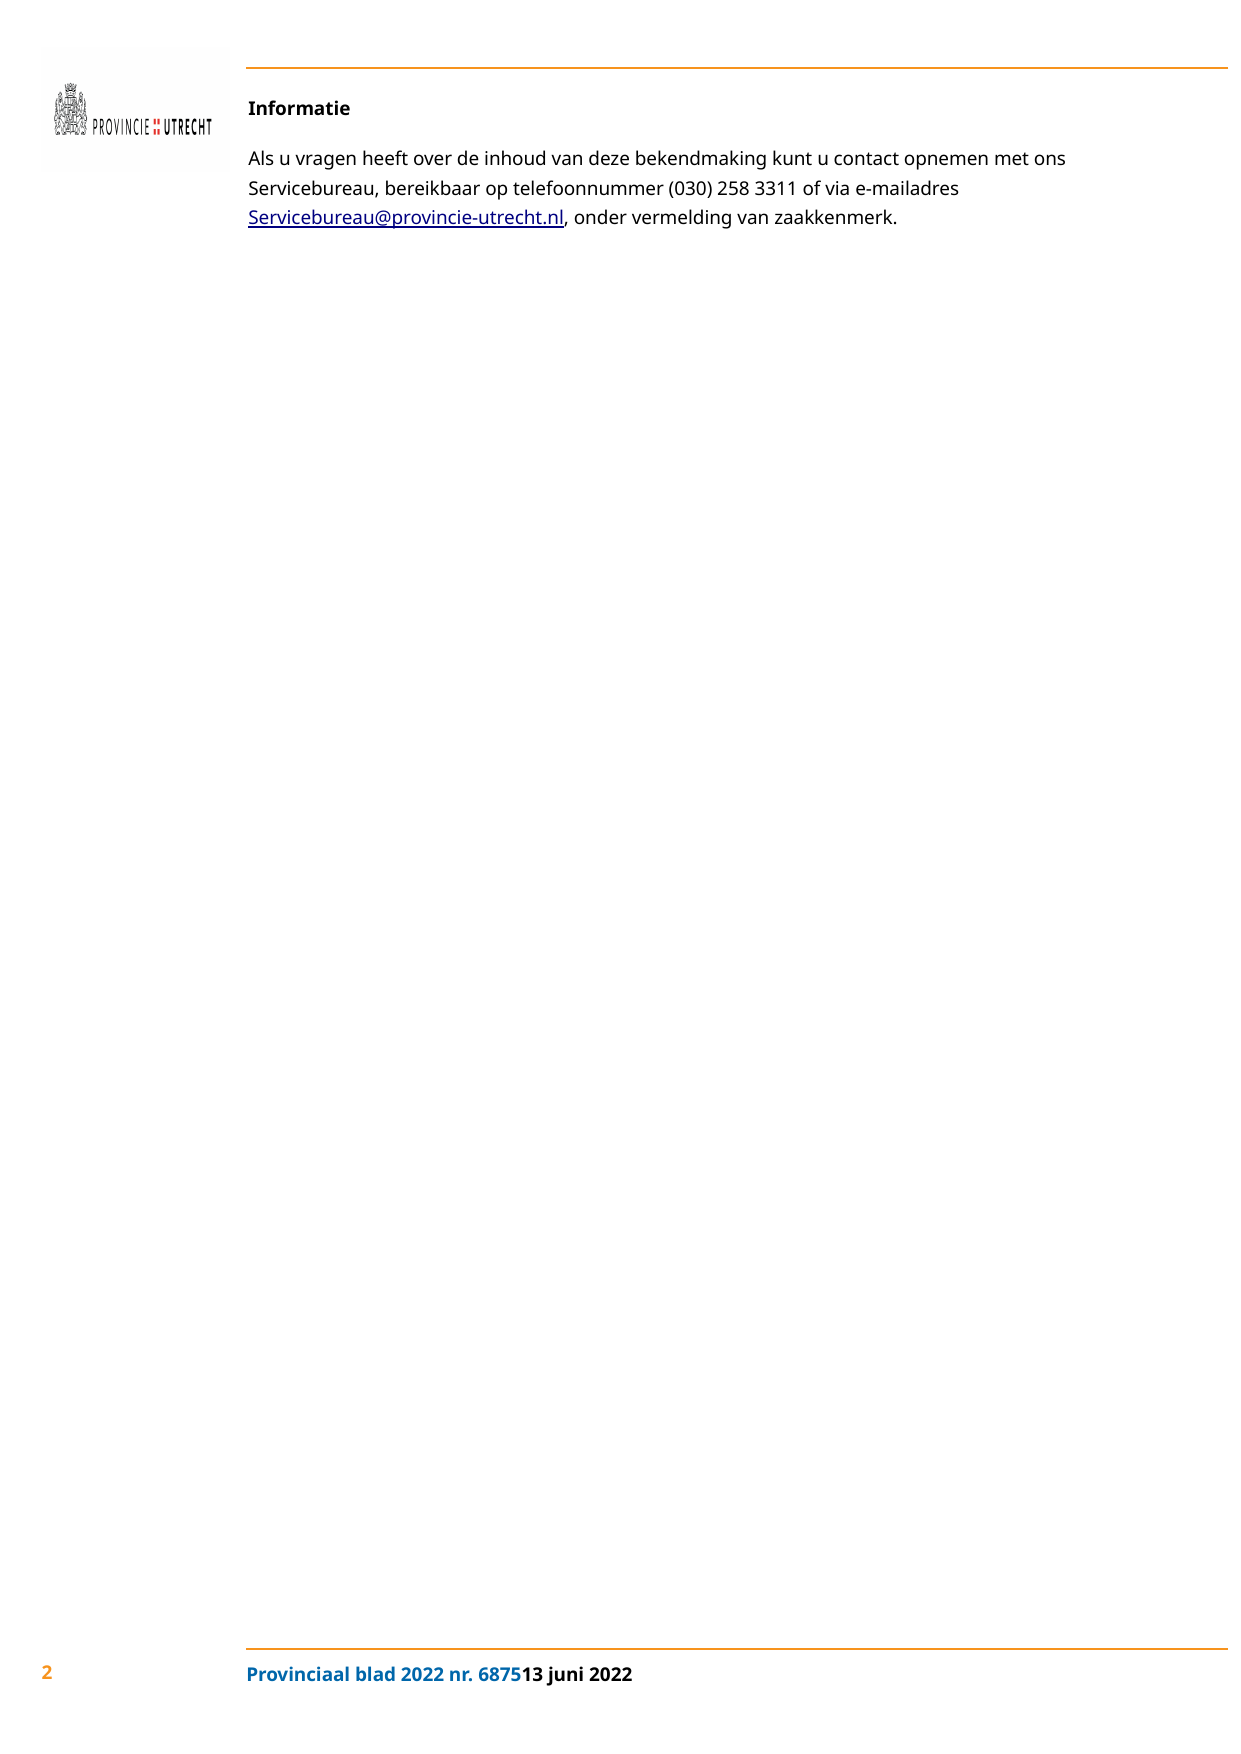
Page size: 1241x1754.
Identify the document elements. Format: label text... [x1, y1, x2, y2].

text Informatie [248, 95, 1152, 121]
picture [41, 47, 231, 172]
text Als u vragen heeft over de inhoud van deze bekendmaking kunt u contact opnemen met ons Servicebureau, bereikbaar op telefoonnummer (030) 258 3311 of via e-mailadres Servicebureau@provincie-utrecht.nl, onder vermelding van zaakkenmerk. [248, 145, 1152, 230]
